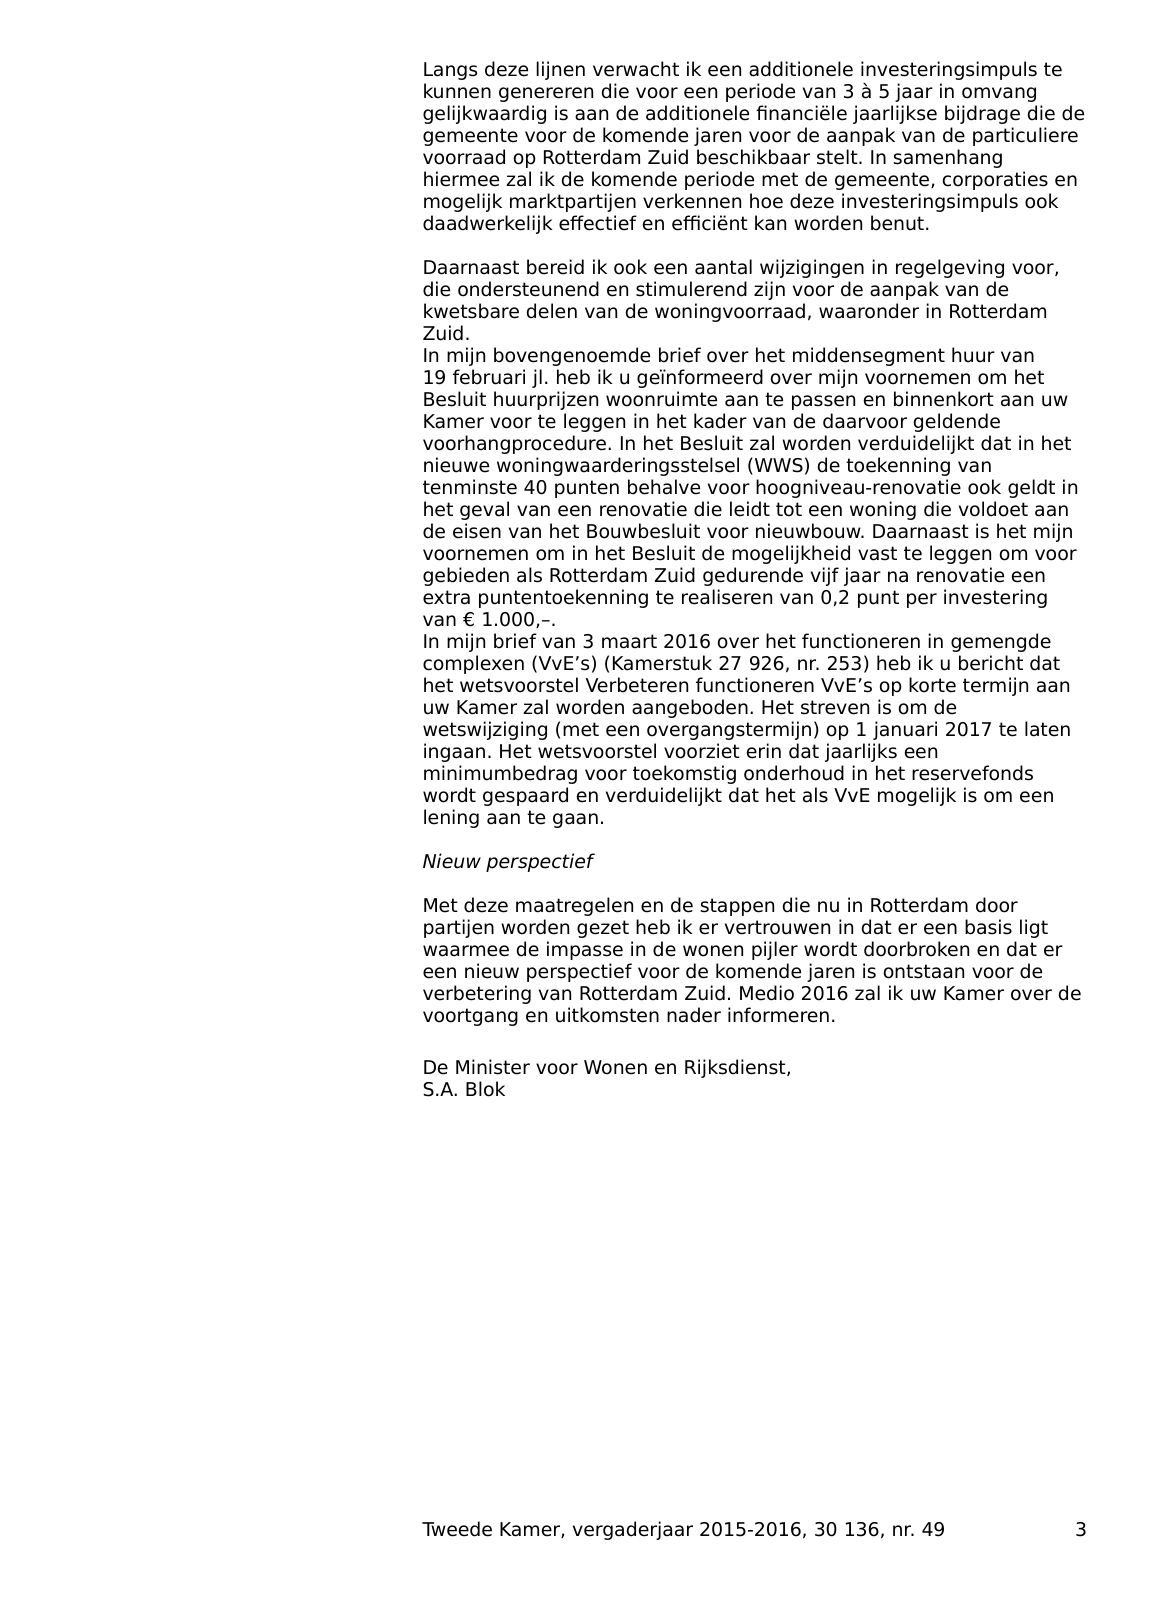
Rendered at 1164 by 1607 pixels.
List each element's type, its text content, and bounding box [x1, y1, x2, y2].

subtitle Nieuw perspectief [422, 851, 1087, 873]
text Langs deze lijnen verwacht ik een additionele investeringsimpuls te kunnen genereren die voor een periode van 3 à 5 jaar in omvang gelijkwaardig is aan de additionele financiële jaarlijkse bijdrage die de gemeente voor de komende jaren voor de aanpak van de particuliere voorraad op Rotterdam Zuid beschikbaar stelt. In samenhang hiermee zal ik de komende periode met de gemeente, corporaties en mogelijk marktpartijen verkennen hoe deze investeringsimpuls ook daadwerkelijk effectief en efficiënt kan worden benut. [422, 59, 1087, 235]
text Daarnaast bereid ik ook een aantal wijzigingen in regelgeving voor, die ondersteunend en stimulerend zijn voor de aanpak van de kwetsbare delen van de woningvoorraad, waaronder in Rotterdam Zuid. [422, 257, 1087, 345]
text Met deze maatregelen en de stappen die nu in Rotterdam door partijen worden gezet heb ik er vertrouwen in dat er een basis ligt waarmee de impasse in de wonen pijler wordt doorbroken en dat er een nieuw perspectief voor de komende jaren is ontstaan voor de verbetering van Rotterdam Zuid. Medio 2016 zal ik uw Kamer over de voortgang en uitkomsten nader informeren. [422, 895, 1087, 1027]
text In mijn bovengenoemde brief over het middensegment huur van 19 februari jl. heb ik u geïnformeerd over mijn voornemen om het Besluit huurprijzen woonruimte aan te passen en binnenkort aan uw Kamer voor te leggen in het kader van de daarvoor geldende voorhangprocedure. In het Besluit zal worden verduidelijkt dat in het nieuwe woningwaarderingsstelsel (WWS) de toekenning van tenminste 40 punten behalve voor hoogniveau-renovatie ook geldt in het geval van een renovatie die leidt tot een woning die voldoet aan de eisen van het Bouwbesluit voor nieuwbouw. Daarnaast is het mijn voornemen om in het Besluit de mogelijkheid vast te leggen om voor gebieden als Rotterdam Zuid gedurende vijf jaar na renovatie een extra puntentoekenning te realiseren van 0,2 punt per investering van € 1.000,–. [422, 345, 1087, 631]
text De Minister voor Wonen en Rijksdienst, S.A. Blok [422, 1057, 1087, 1101]
text In mijn brief van 3 maart 2016 over het functioneren in gemengde complexen (VvE’s) (Kamerstuk 27 926, nr. 253) heb ik u bericht dat het wetsvoorstel Verbeteren functioneren VvE’s op korte termijn aan uw Kamer zal worden aangeboden. Het streven is om de wetswijziging (met een overgangstermijn) op 1 januari 2017 te laten ingaan. Het wetsvoorstel voorziet erin dat jaarlijks een minimumbedrag voor toekomstig onderhoud in het reservefonds wordt gespaard en verduidelijkt dat het als VvE mogelijk is om een lening aan te gaan. [422, 631, 1087, 828]
